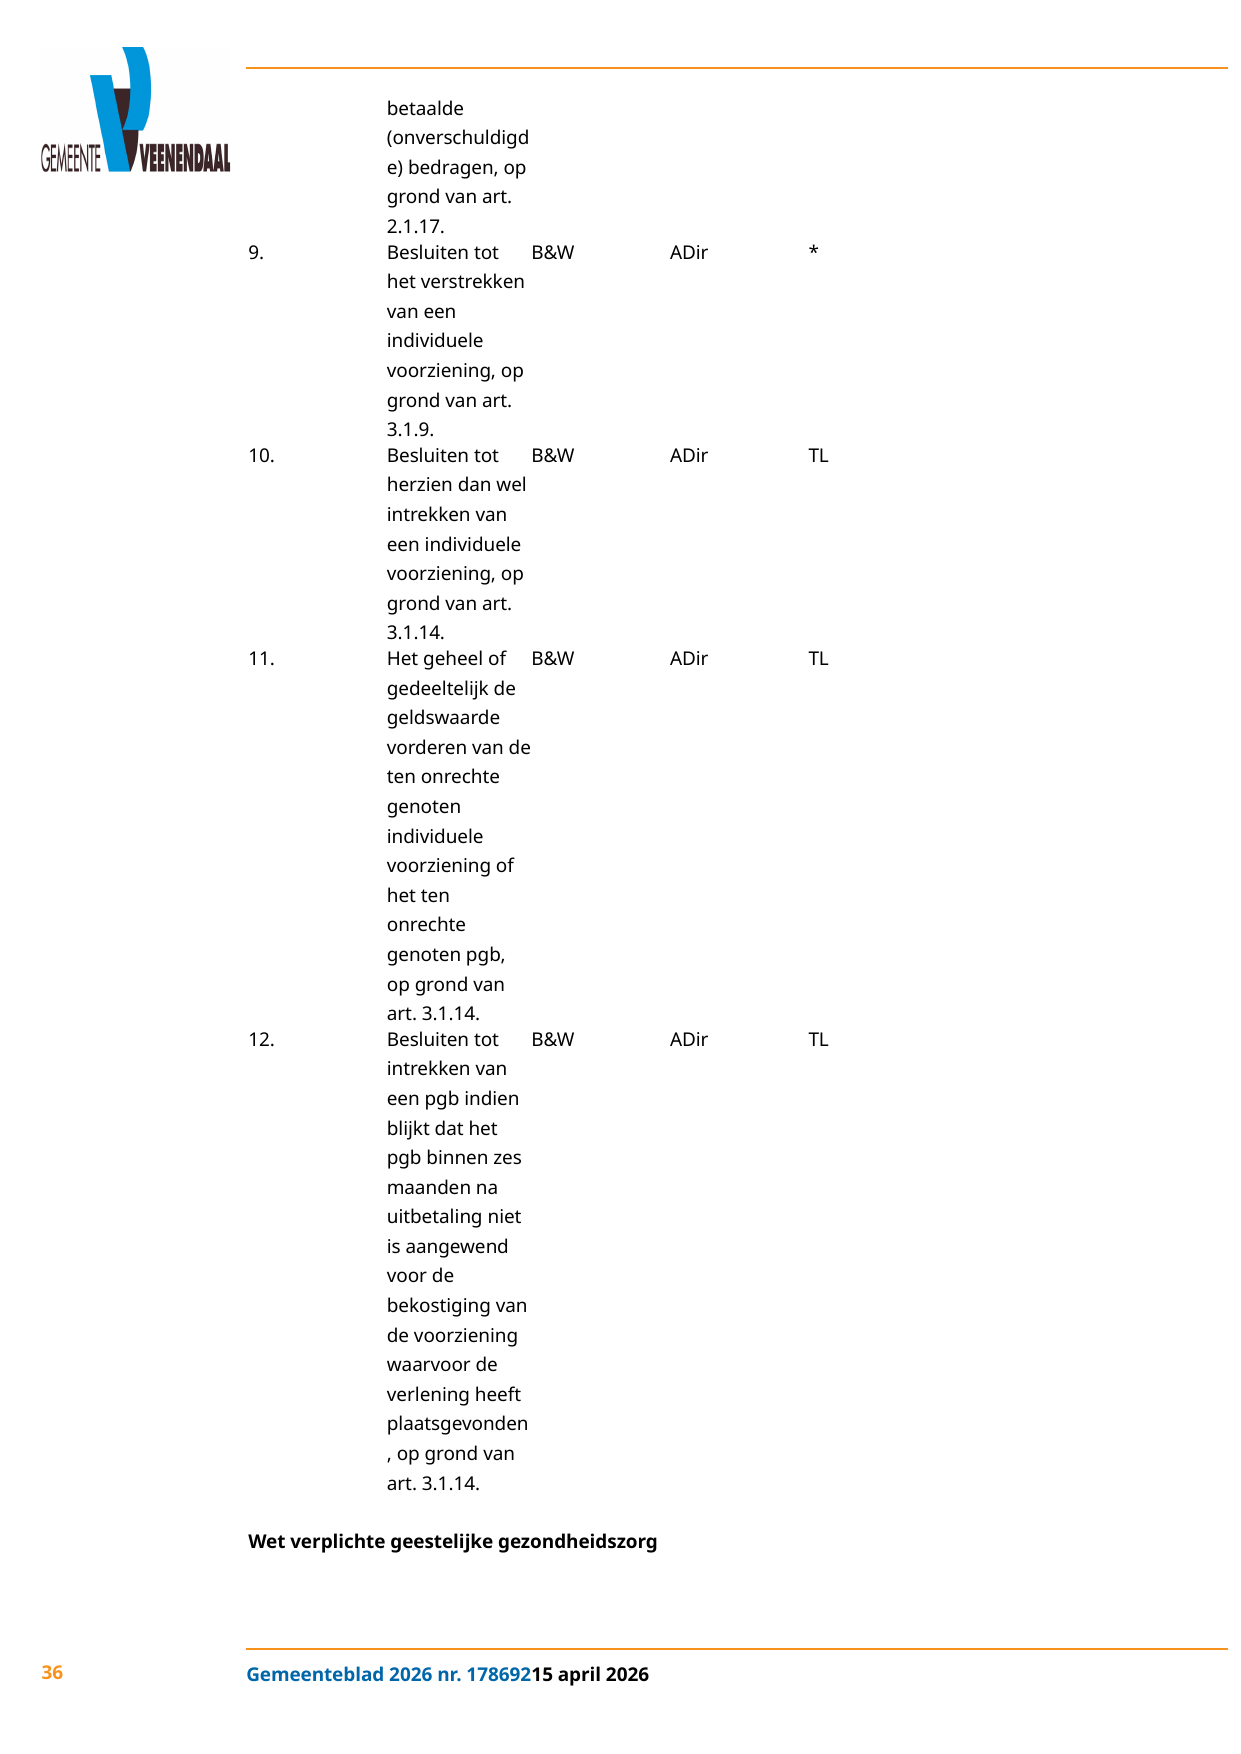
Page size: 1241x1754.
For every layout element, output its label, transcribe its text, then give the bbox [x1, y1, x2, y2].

table_cell ADir [670, 442, 808, 645]
table_cell TL [808, 442, 947, 645]
table_cell [947, 645, 1152, 1026]
picture [123, 47, 231, 172]
table_cell TL [808, 1026, 947, 1496]
table_cell ADir [670, 645, 808, 1026]
table_cell ADir [670, 1026, 808, 1496]
table_cell B&W [531, 645, 670, 1026]
table_cell [808, 95, 947, 239]
table_cell betaalde (onverschuldigde) bedragen, op grond van art. 2.1.17. [387, 95, 531, 239]
table_cell TL [808, 645, 947, 1026]
table_cell B&W [531, 1026, 670, 1496]
table_cell 10. [248, 442, 387, 645]
table_cell ADir [670, 239, 808, 442]
table_cell Besluiten tot het verstrekken van een individuele voorziening, op grond van art. 3.1.9. [387, 239, 531, 442]
table_cell [670, 95, 808, 239]
table_cell Het geheel of gedeeltelijk de geldswaarde vorderen van de ten onrechte genoten individuele voorziening of het ten onrechte genoten pgb, op grond van art. 3.1.14. [387, 645, 531, 1026]
table_cell 12. [248, 1026, 387, 1496]
table_cell [947, 442, 1152, 645]
table_cell [947, 239, 1152, 442]
table_cell Besluiten tot intrekken van een pgb indien blijkt dat het pgb binnen zes maanden na uitbetaling niet is aangewend voor de bekostiging van de voorziening waarvoor de verlening heeft plaatsgevonden, op grond van art. 3.1.14. [387, 1026, 531, 1496]
table_cell [248, 95, 387, 239]
text Wet verplichte geestelijke gezondheidszorg [248, 1528, 1152, 1554]
table_cell B&W [531, 239, 670, 442]
table_cell 9. [248, 239, 387, 442]
picture [41, 47, 130, 172]
table_cell [947, 95, 1152, 239]
table_cell B&W [531, 442, 670, 645]
table_cell [531, 95, 670, 239]
table_cell 11. [248, 645, 387, 1026]
table_cell [947, 1026, 1152, 1496]
table_cell Besluiten tot herzien dan wel intrekken van een individuele voorziening, op grond van art. 3.1.14. [387, 442, 531, 645]
table_cell * [808, 239, 947, 442]
